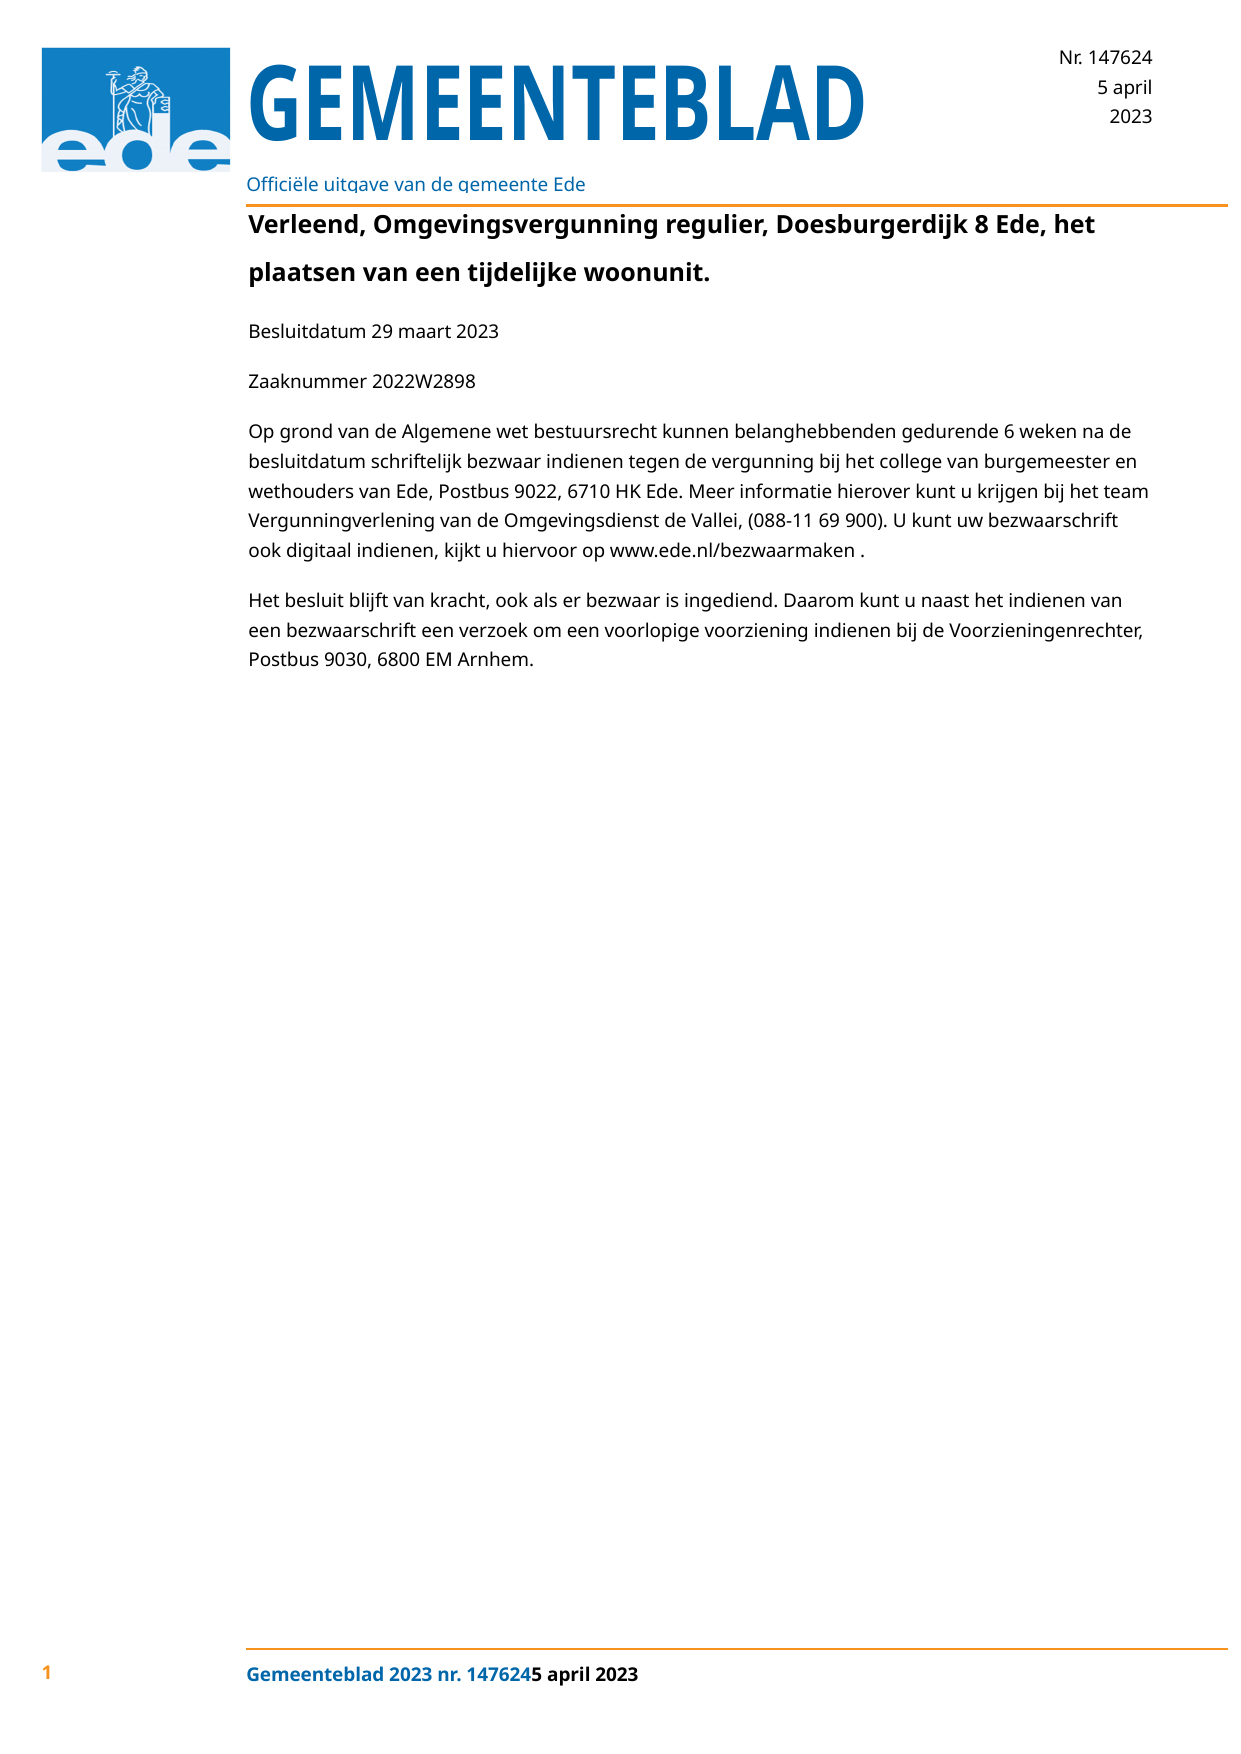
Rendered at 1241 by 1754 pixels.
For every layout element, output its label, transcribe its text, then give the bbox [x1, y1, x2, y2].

text Op grond van de Algemene wet bestuursrecht kunnen belanghebbenden gedurende 6 weken na de besluitdatum schriftelijk bezwaar indienen tegen de vergunning bij het college van burgemeester en wethouders van Ede, Postbus 9022, 6710 HK Ede. Meer informatie hierover kunt u krijgen bij het team Vergunningverlening van de Omgevingsdienst de Vallei, (088-11 69 900). U kunt uw bezwaarschrift ook digitaal indienen, kijkt u hiervoor op www.ede.nl/bezwaarmaken . [248, 419, 1152, 563]
text Het besluit blijft van kracht, ook als er bezwaar is ingediend. Daarom kunt u naast het indienen van een bezwaarschrift een verzoek om een voorlopige voorziening indienen bij de Voorzieningenrechter, Postbus 9030, 6800 EM Arnhem. [248, 587, 1152, 672]
text Zaaknummer 2022W2898 [248, 368, 1152, 394]
text Verleend, Omgevingsvergunning regulier, Doesburgerdijk 8 Ede, het plaatsen van een tijdelijke woonunit. [248, 207, 1152, 288]
text Besluitdatum 29 maart 2023 [248, 318, 1152, 344]
picture [41, 47, 231, 172]
